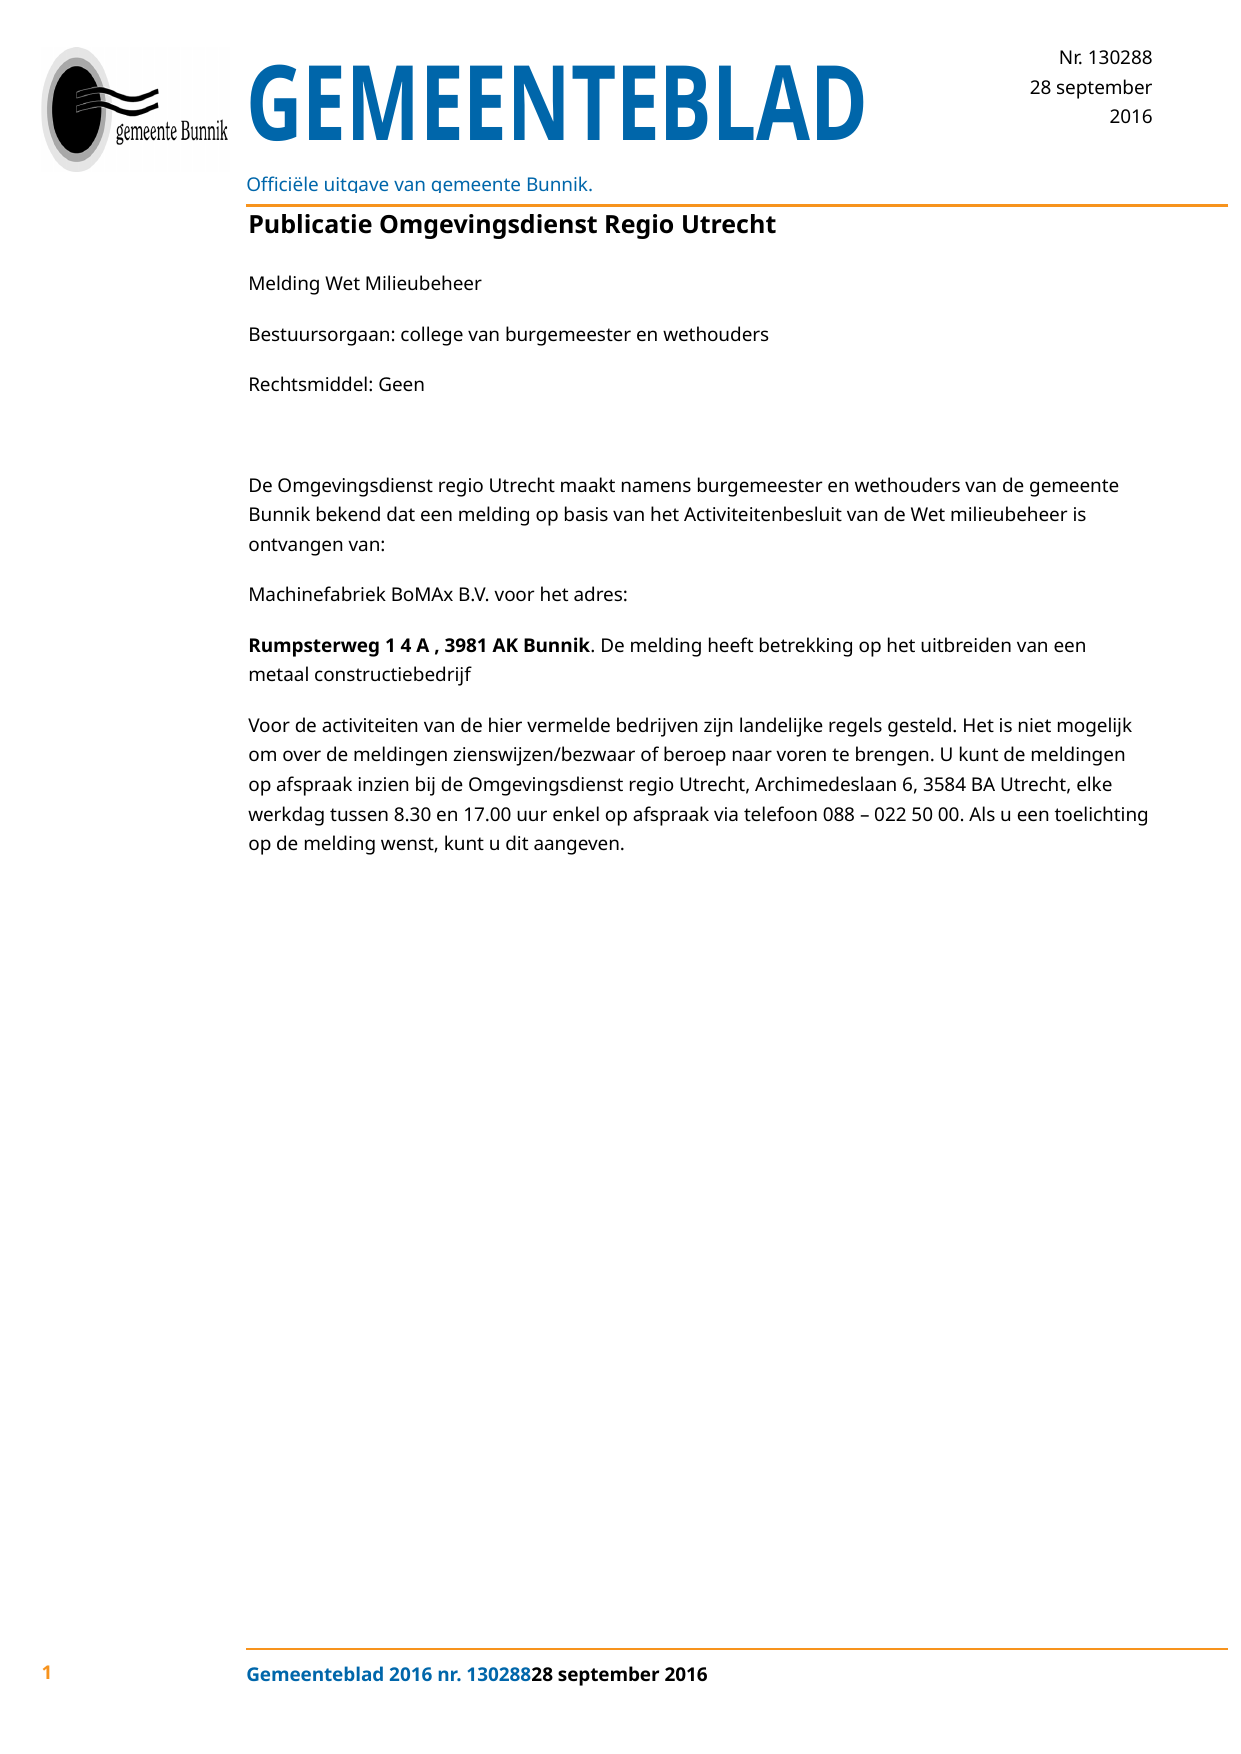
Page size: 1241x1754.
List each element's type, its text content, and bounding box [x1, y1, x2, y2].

text Melding Wet Milieubeheer [248, 270, 1152, 296]
text Machinefabriek BoMAx B.V. voor het adres: [248, 582, 1152, 607]
text Publicatie Omgevingsdienst Regio Utrecht [248, 207, 1152, 241]
text Rechtsmiddel: Geen [248, 371, 1152, 397]
text Voor de activiteiten van de hier vermelde bedrijven zijn landelijke regels gesteld. Het is niet mogelijk om over de meldingen zienswijzen/bezwaar of beroep naar voren te brengen. U kunt de meldingen op afspraak inzien bij de Omgevingsdienst regio Utrecht, Archimedeslaan 6, 3584 BA Utrecht, elke werkdag tussen 8.30 en 17.00 uur enkel op afspraak via telefoon 088 – 022 50 00. Als u een toelichting op de melding wenst, kunt u dit aangeven. [248, 712, 1152, 856]
picture [41, 47, 231, 172]
text Bestuursorgaan: college van burgemeester en wethouders [248, 321, 1152, 346]
text Rumpsterweg 1 4 A , 3981 AK Bunnik. De melding heeft betrekking op het uitbreiden van een metaal constructiebedrijf [248, 632, 1152, 687]
text De Omgevingsdienst regio Utrecht maakt namens burgemeester en wethouders van de gemeente Bunnik bekend dat een melding op basis van het Activiteitenbesluit van de Wet milieubeheer is ontvangen van: [248, 472, 1152, 557]
